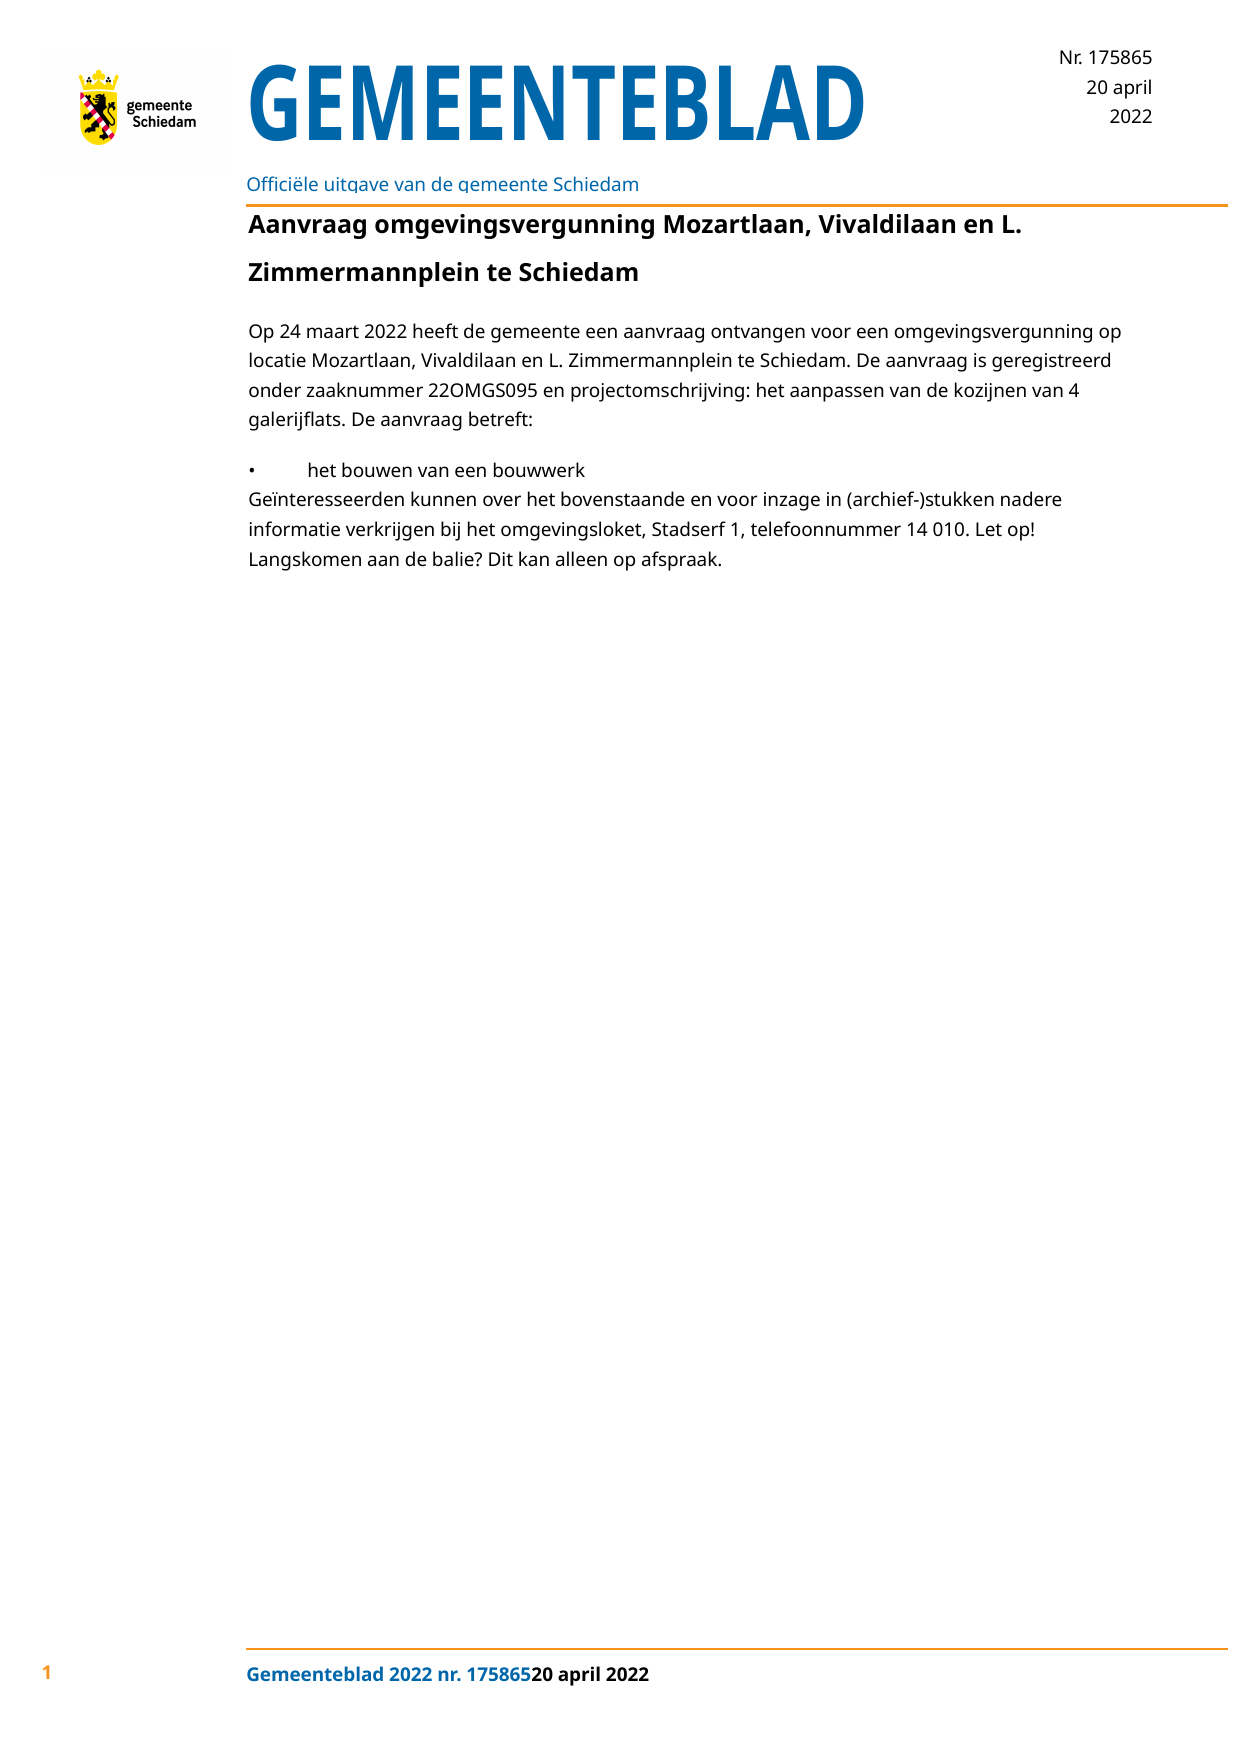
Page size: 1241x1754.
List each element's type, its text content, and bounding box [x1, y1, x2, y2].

text Geïnteresseerden kunnen over het bovenstaande en voor inzage in (archief-)stukken nadere informatie verkrijgen bij het omgevingsloket, Stadserf 1, telefoonnummer 14 010. Let op! Langskomen aan de balie? Dit kan alleen op afspraak. [248, 487, 1152, 572]
text Aanvraag omgevingsvergunning Mozartlaan, Vivaldilaan en L. Zimmermannplein te Schiedam [248, 207, 1152, 288]
picture [41, 47, 231, 172]
text Op 24 maart 2022 heeft de gemeente een aanvraag ontvangen voor een omgevingsvergunning op locatie Mozartlaan, Vivaldilaan en L. Zimmermannplein te Schiedam. De aanvraag is geregistreerd onder zaaknummer 22OMGS095 en projectomschrijving: het aanpassen van de kozijnen van 4 galerijflats. De aanvraag betreft: [248, 318, 1152, 432]
list het bouwen van een bouwwerk [248, 457, 1152, 483]
